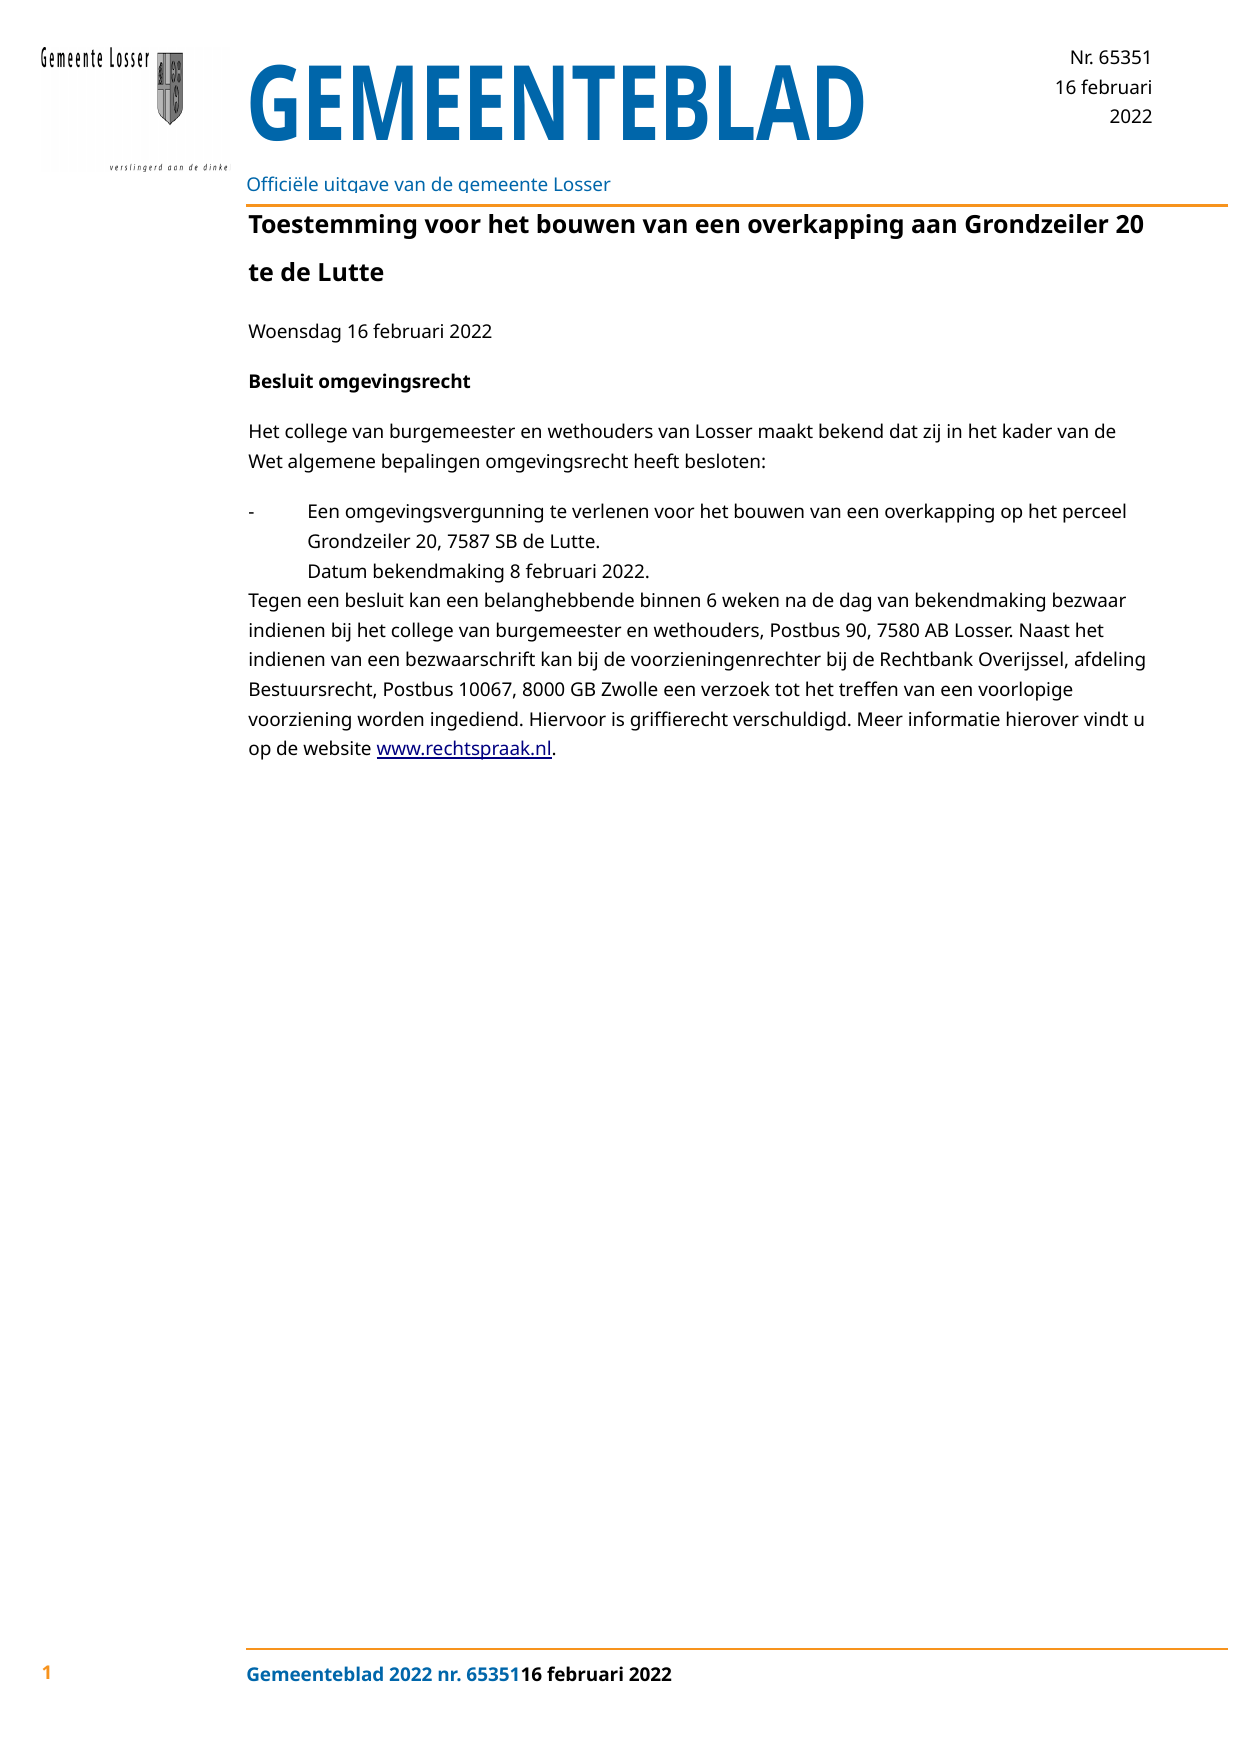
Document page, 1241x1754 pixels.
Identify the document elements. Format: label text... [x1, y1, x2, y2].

text Woensdag 16 februari 2022 [248, 318, 1152, 344]
list Een omgevingsvergunning te verlenen voor het bouwen van een overkapping op het perceel Grondzeiler 20, 7587 SB de Lutte. [248, 499, 1152, 554]
picture [41, 47, 231, 172]
text Besluit omgevingsrecht [248, 368, 1152, 394]
text Tegen een besluit kan een belanghebbende binnen 6 weken na de dag van bekendmaking bezwaar indienen bij het college van burgemeester en wethouders, Postbus 90, 7580 AB Losser. Naast het indienen van een bezwaarschrift kan bij de voorzieningenrechter bij de Rechtbank Overijssel, afdeling Bestuursrecht, Postbus 10067, 8000 GB Zwolle een verzoek tot het treffen van een voorlopige voorziening worden ingediend. Hiervoor is griffierecht verschuldigd. Meer informatie hierover vindt u op de website www.rechtspraak.nl. [248, 587, 1152, 761]
text Toestemming voor het bouwen van een overkapping aan Grondzeiler 20 te de Lutte [248, 207, 1152, 288]
text Het college van burgemeester en wethouders van Losser maakt bekend dat zij in het kader van de Wet algemene bepalingen omgevingsrecht heeft besloten: [248, 419, 1152, 474]
list Datum bekendmaking 8 februari 2022. [248, 558, 1152, 584]
